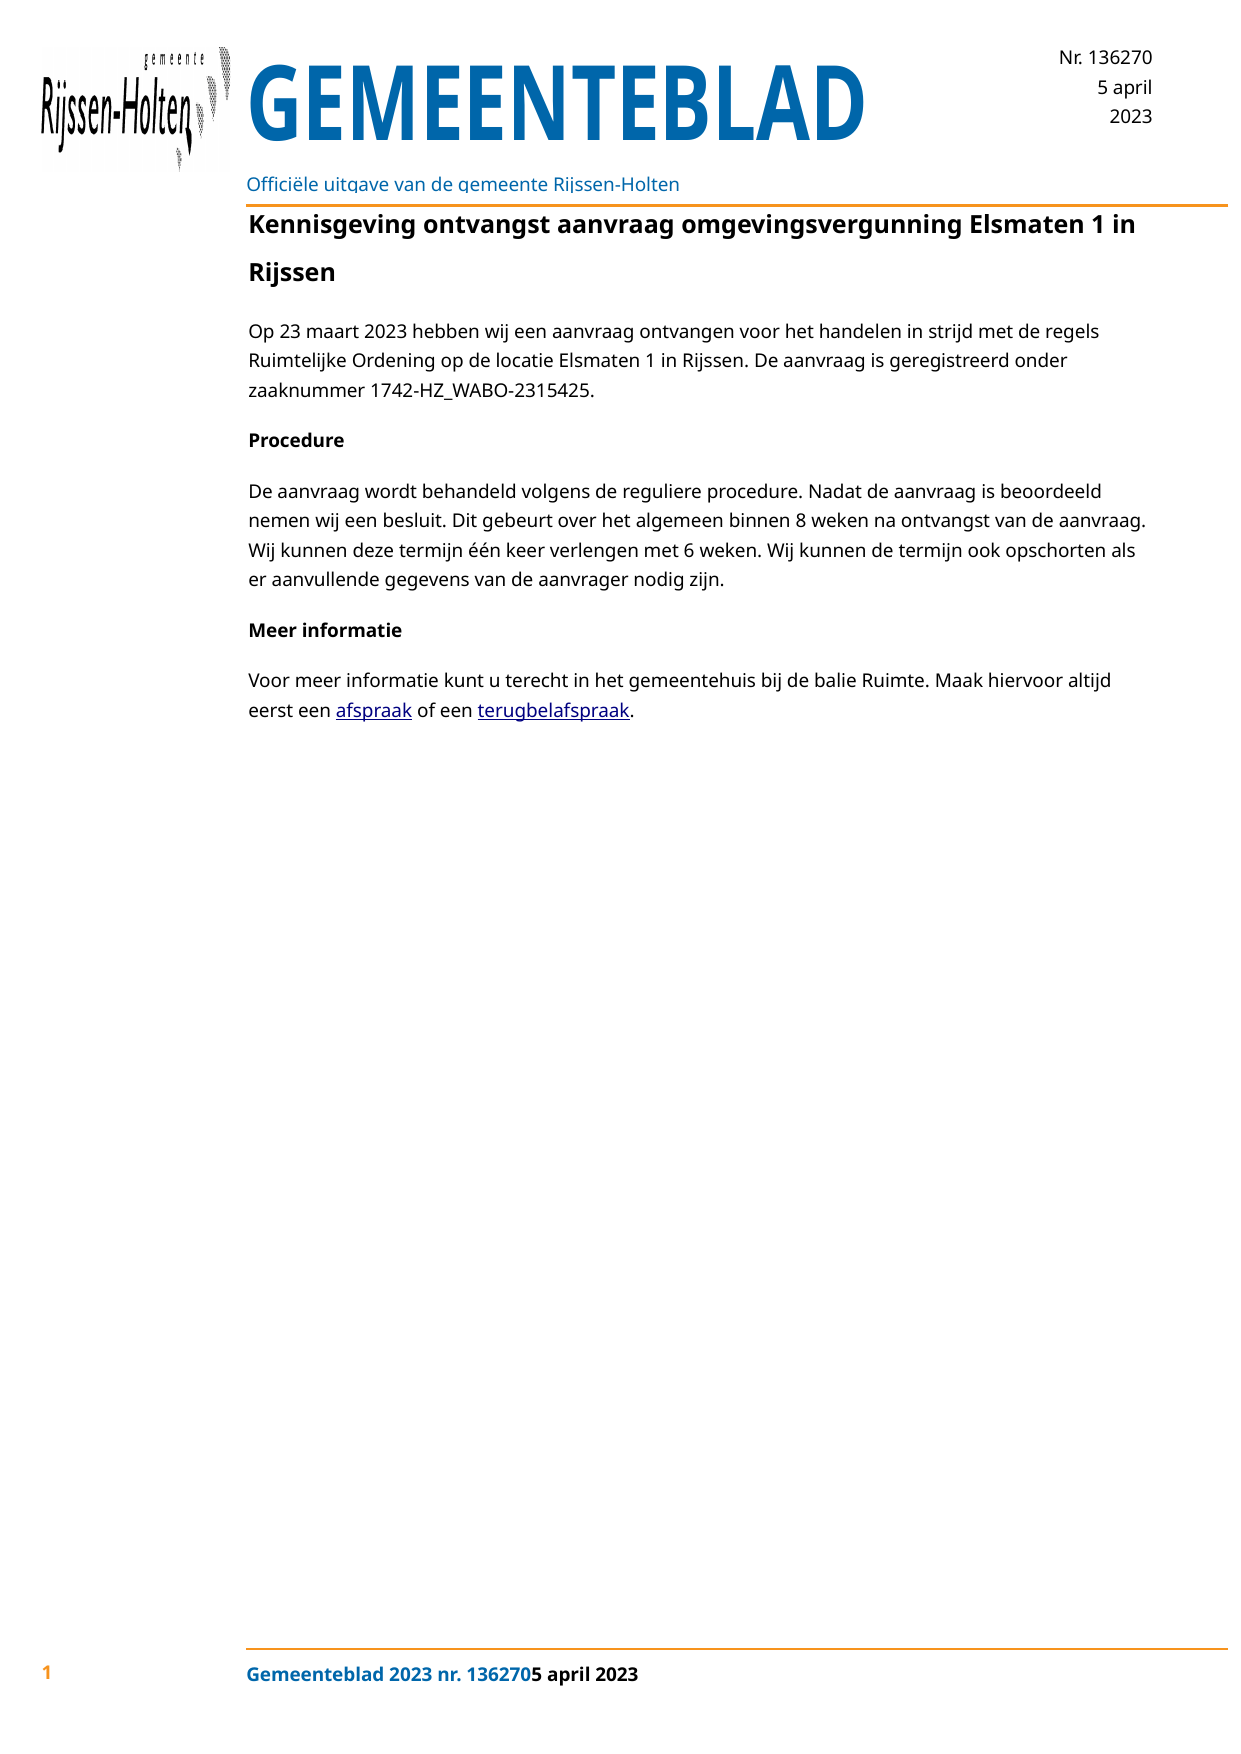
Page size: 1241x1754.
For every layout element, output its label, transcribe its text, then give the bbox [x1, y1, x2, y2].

text Kennisgeving ontvangst aanvraag omgevingsvergunning Elsmaten 1 in Rijssen [248, 207, 1152, 288]
text De aanvraag wordt behandeld volgens de reguliere procedure. Nadat de aanvraag is beoordeeld nemen wij een besluit. Dit gebeurt over het algemeen binnen 8 weken na ontvangst van de aanvraag. Wij kunnen deze termijn één keer verlengen met 6 weken. Wij kunnen de termijn ook opschorten als er aanvullende gegevens van de aanvrager nodig zijn. [248, 478, 1152, 592]
text Voor meer informatie kunt u terecht in het gemeentehuis bij de balie Ruimte. Maak hiervoor altijd eerst een afspraak of een terugbelafspraak. [248, 667, 1152, 723]
text Meer informatie [248, 617, 1152, 643]
text Procedure [248, 427, 1152, 453]
picture [41, 47, 231, 172]
text Op 23 maart 2023 hebben wij een aanvraag ontvangen voor het handelen in strijd met de regels Ruimtelijke Ordening op de locatie Elsmaten 1 in Rijssen. De aanvraag is geregistreerd onder zaaknummer 1742-HZ_WABO-2315425. [248, 318, 1152, 403]
